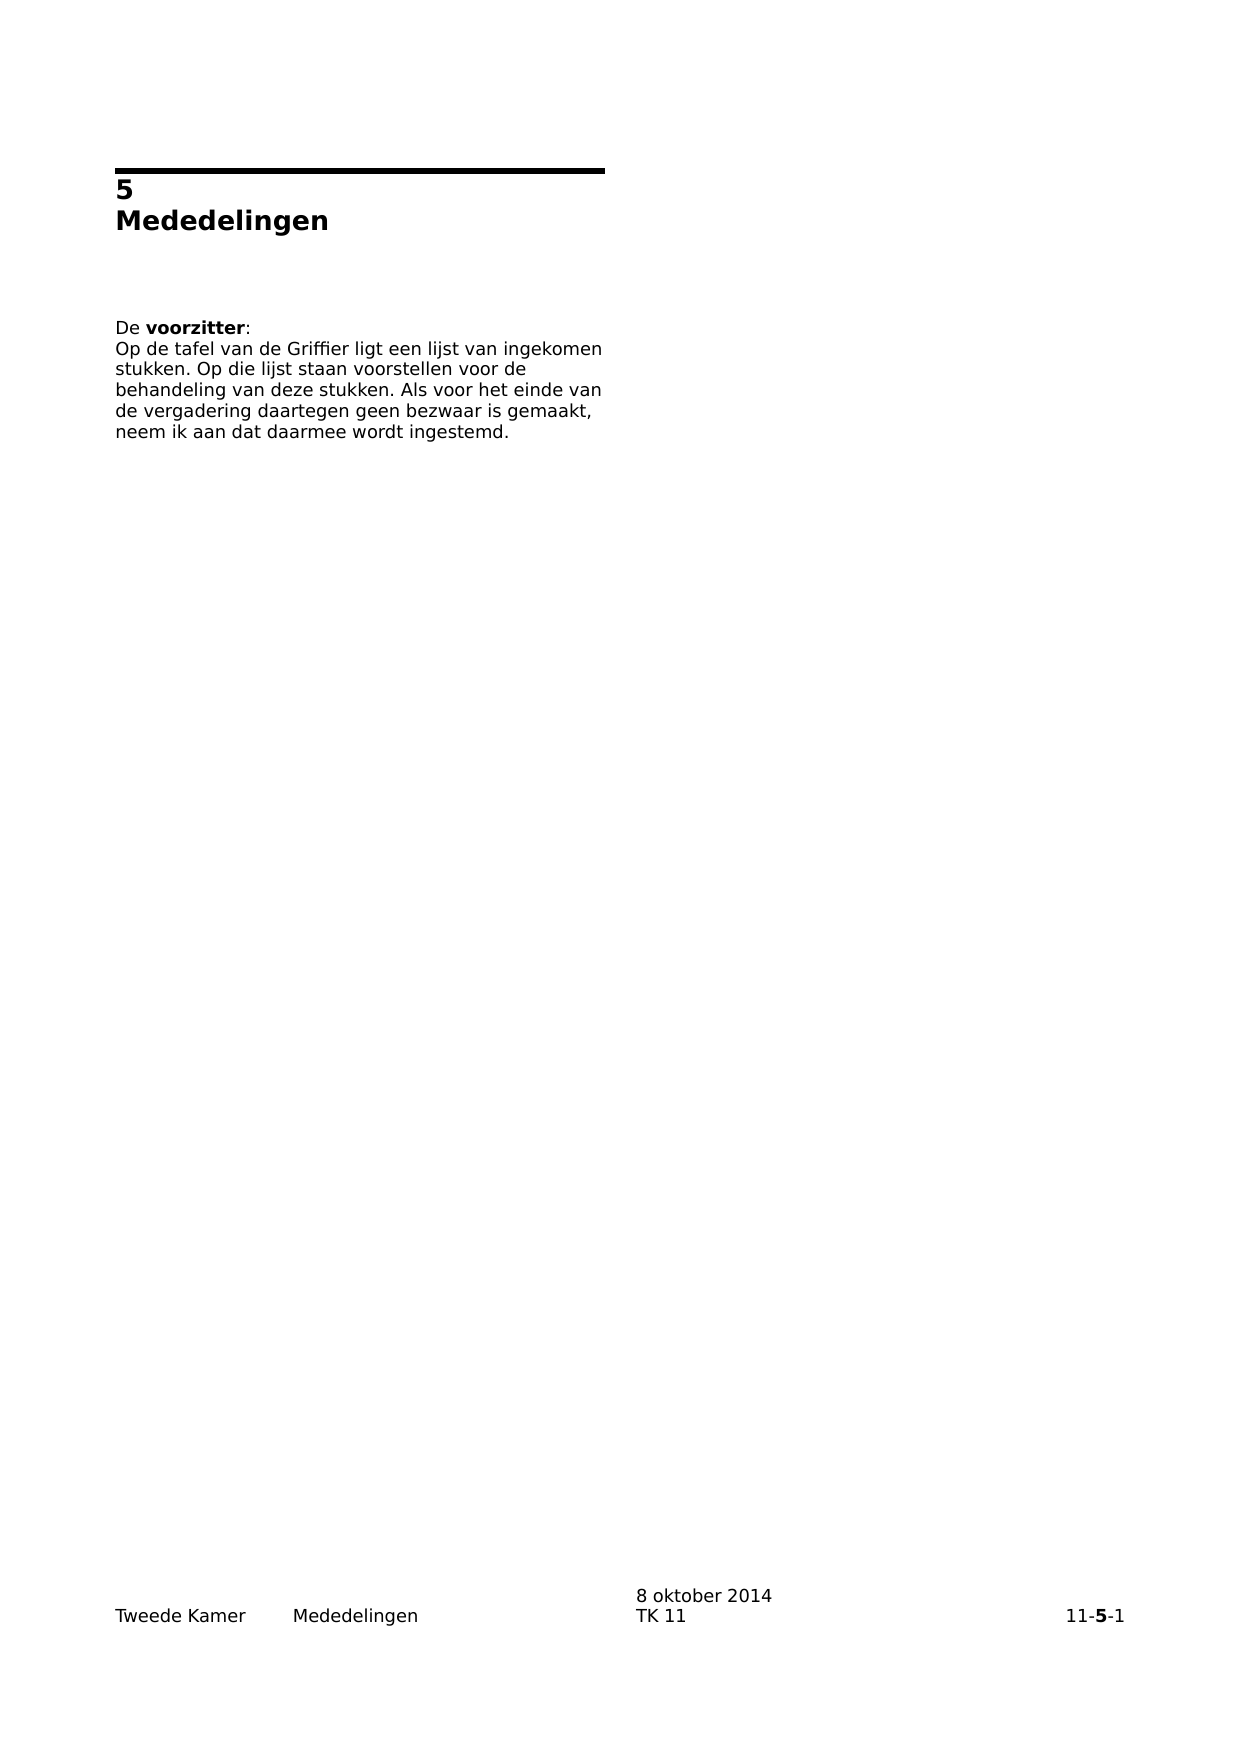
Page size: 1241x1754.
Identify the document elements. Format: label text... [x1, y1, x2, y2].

text Op de tafel van de Griffier ligt een lijst van ingekomen stukken. Op die lijst staan voorstellen voor de behandeling van deze stukken. Als voor het einde van de vergadering daartegen geen bezwaar is gemaakt, neem ik aan dat daarmee wordt ingestemd. [115, 338, 605, 442]
title 5 Mededelingen [115, 174, 605, 237]
text De voorzitter: [115, 318, 605, 338]
